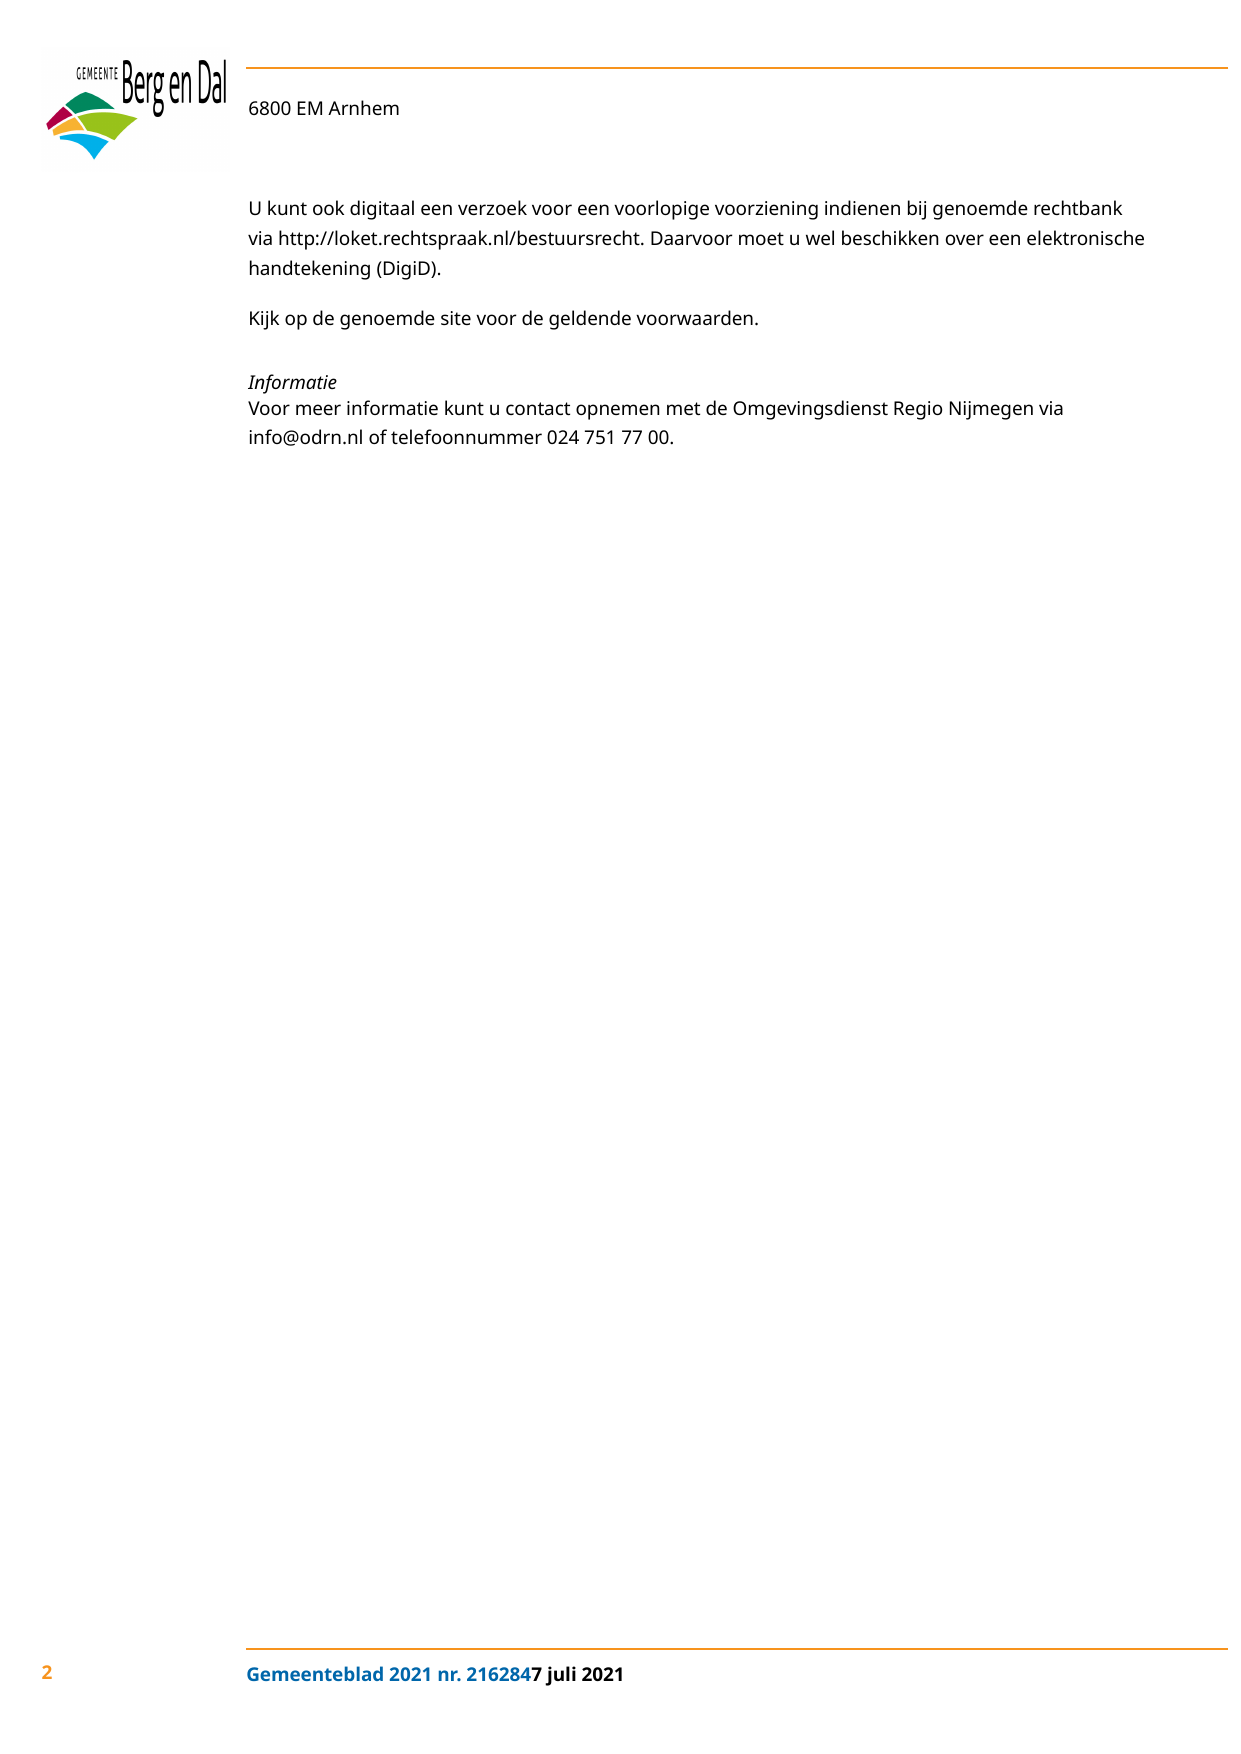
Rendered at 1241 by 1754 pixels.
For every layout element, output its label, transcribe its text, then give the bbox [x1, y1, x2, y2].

text Kijk op de genoemde site voor de geldende voorwaarden. [248, 305, 1152, 331]
text 6800 EM Arnhem [248, 95, 1152, 121]
picture [41, 47, 231, 172]
text U kunt ook digitaal een verzoek voor een voorlopige voorziening indienen bij genoemde rechtbank via http://loket.rechtspraak.nl/bestuursrecht. Daarvoor moet u wel beschikken over een elektronische handtekening (DigiD). [248, 196, 1152, 281]
text Informatie [248, 369, 1152, 395]
text Voor meer informatie kunt u contact opnemen met de Omgevingsdienst Regio Nijmegen via info@odrn.nl of telefoonnummer 024 751 77 00. [248, 395, 1152, 450]
